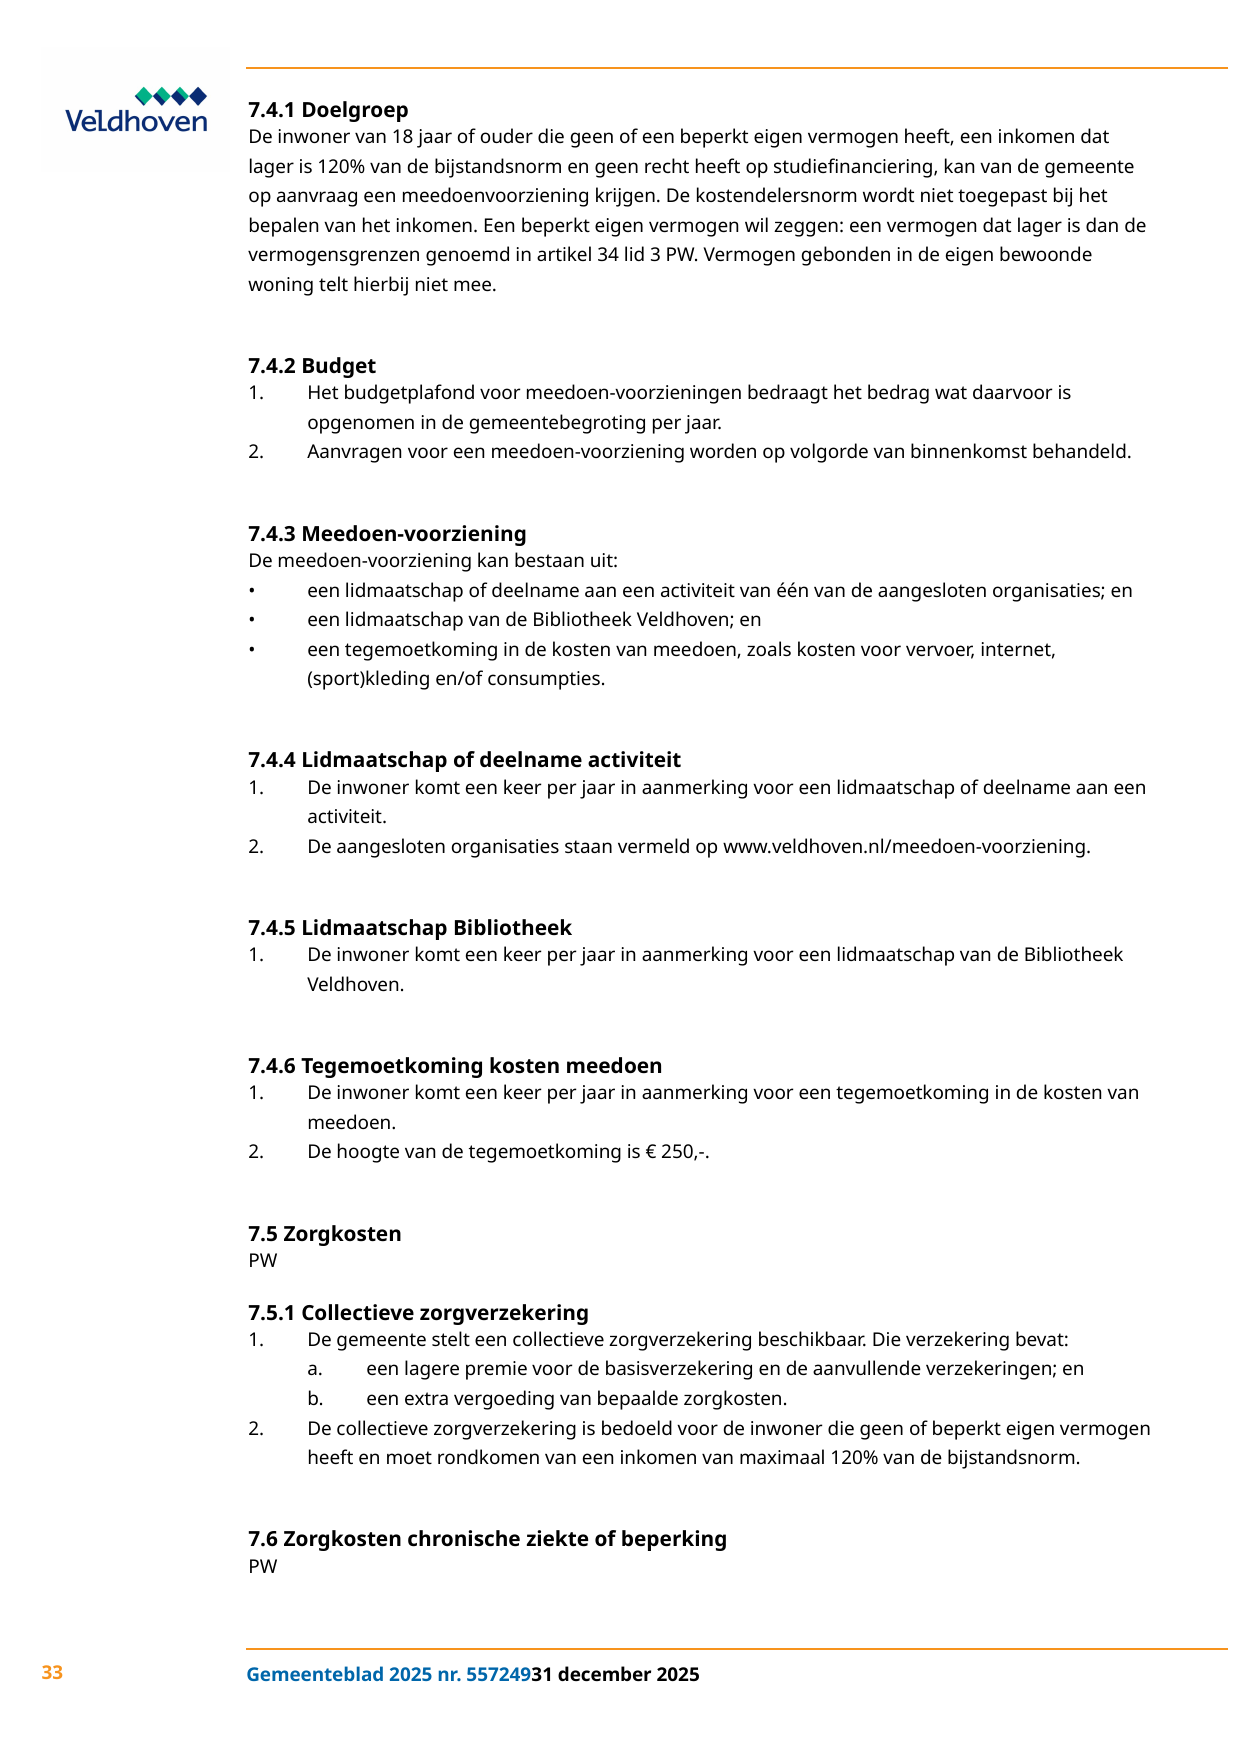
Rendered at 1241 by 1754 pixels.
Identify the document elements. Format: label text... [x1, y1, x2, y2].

text 7.5 Zorgkosten [248, 1219, 1152, 1247]
text 7.4.5 Lidmaatschap Bibliotheek [248, 913, 1152, 942]
list De hoogte van de tegemoetkoming is € 250,-. [248, 1139, 1152, 1164]
list een tegemoetkoming in de kosten van meedoen, zoals kosten voor vervoer, internet, (sport)kleding en/of consumpties. [248, 636, 1152, 691]
list De collectieve zorgverzekering is bedoeld voor de inwoner die geen of beperkt eigen vermogen heeft en moet rondkomen van een inkomen van maximaal 120% van de bijstandsnorm. [248, 1415, 1152, 1470]
list De inwoner komt een keer per jaar in aanmerking voor een tegemoetkoming in de kosten van meedoen. [248, 1079, 1152, 1135]
text PW [248, 1247, 1152, 1273]
list De inwoner komt een keer per jaar in aanmerking voor een lidmaatschap of deelname aan een activiteit. [248, 774, 1152, 829]
text PW [248, 1553, 1152, 1578]
list Aanvragen voor een meedoen-voorziening worden op volgorde van binnenkomst behandeld. [248, 439, 1152, 464]
text 7.4.3 Meedoen-voorziening [248, 519, 1152, 547]
list De aangesloten organisaties staan vermeld op www.veldhoven.nl/meedoen-voorziening. [248, 833, 1152, 859]
text De meedoen-voorziening kan bestaan uit: [248, 547, 1152, 573]
list De gemeente stelt een collectieve zorgverzekering beschikbaar. Die verzekering bevat: [248, 1326, 1152, 1352]
list een extra vergoeding van bepaalde zorgkosten. [307, 1385, 1152, 1411]
text 7.5.1 Collectieve zorgverzekering [248, 1298, 1152, 1326]
text 7.6 Zorgkosten chronische ziekte of beperking [248, 1524, 1152, 1553]
text 7.4.4 Lidmaatschap of deelname activiteit [248, 746, 1152, 774]
text 7.4.2 Budget [248, 351, 1152, 379]
text 7.4.6 Tegemoetkoming kosten meedoen [248, 1051, 1152, 1079]
list een lidmaatschap van de Bibliotheek Veldhoven; en [248, 606, 1152, 632]
text 7.4.1 Doelgroep [248, 95, 1152, 123]
text De inwoner van 18 jaar of ouder die geen of een beperkt eigen vermogen heeft, een inkomen dat lager is 120% van de bijstandsnorm en geen recht heeft op studiefinanciering, kan van de gemeente op aanvraag een meedoenvoorziening krijgen. De kostendelersnorm wordt niet toegepast bij het bepalen van het inkomen. Een beperkt eigen vermogen wil zeggen: een vermogen dat lager is dan de vermogensgrenzen genoemd in artikel 34 lid 3 PW. Vermogen gebonden in de eigen bewoonde woning telt hierbij niet mee. [248, 123, 1152, 297]
list Het budgetplafond voor meedoen-voorzieningen bedraagt het bedrag wat daarvoor is opgenomen in de gemeentebegroting per jaar. [248, 379, 1152, 435]
list een lagere premie voor de basisverzekering en de aanvullende verzekeringen; en [307, 1356, 1152, 1381]
picture [41, 47, 231, 172]
list De inwoner komt een keer per jaar in aanmerking voor een lidmaatschap van de Bibliotheek Veldhoven. [248, 942, 1152, 997]
list een lidmaatschap of deelname aan een activiteit van één van de aangesloten organisaties; en [248, 577, 1152, 602]
